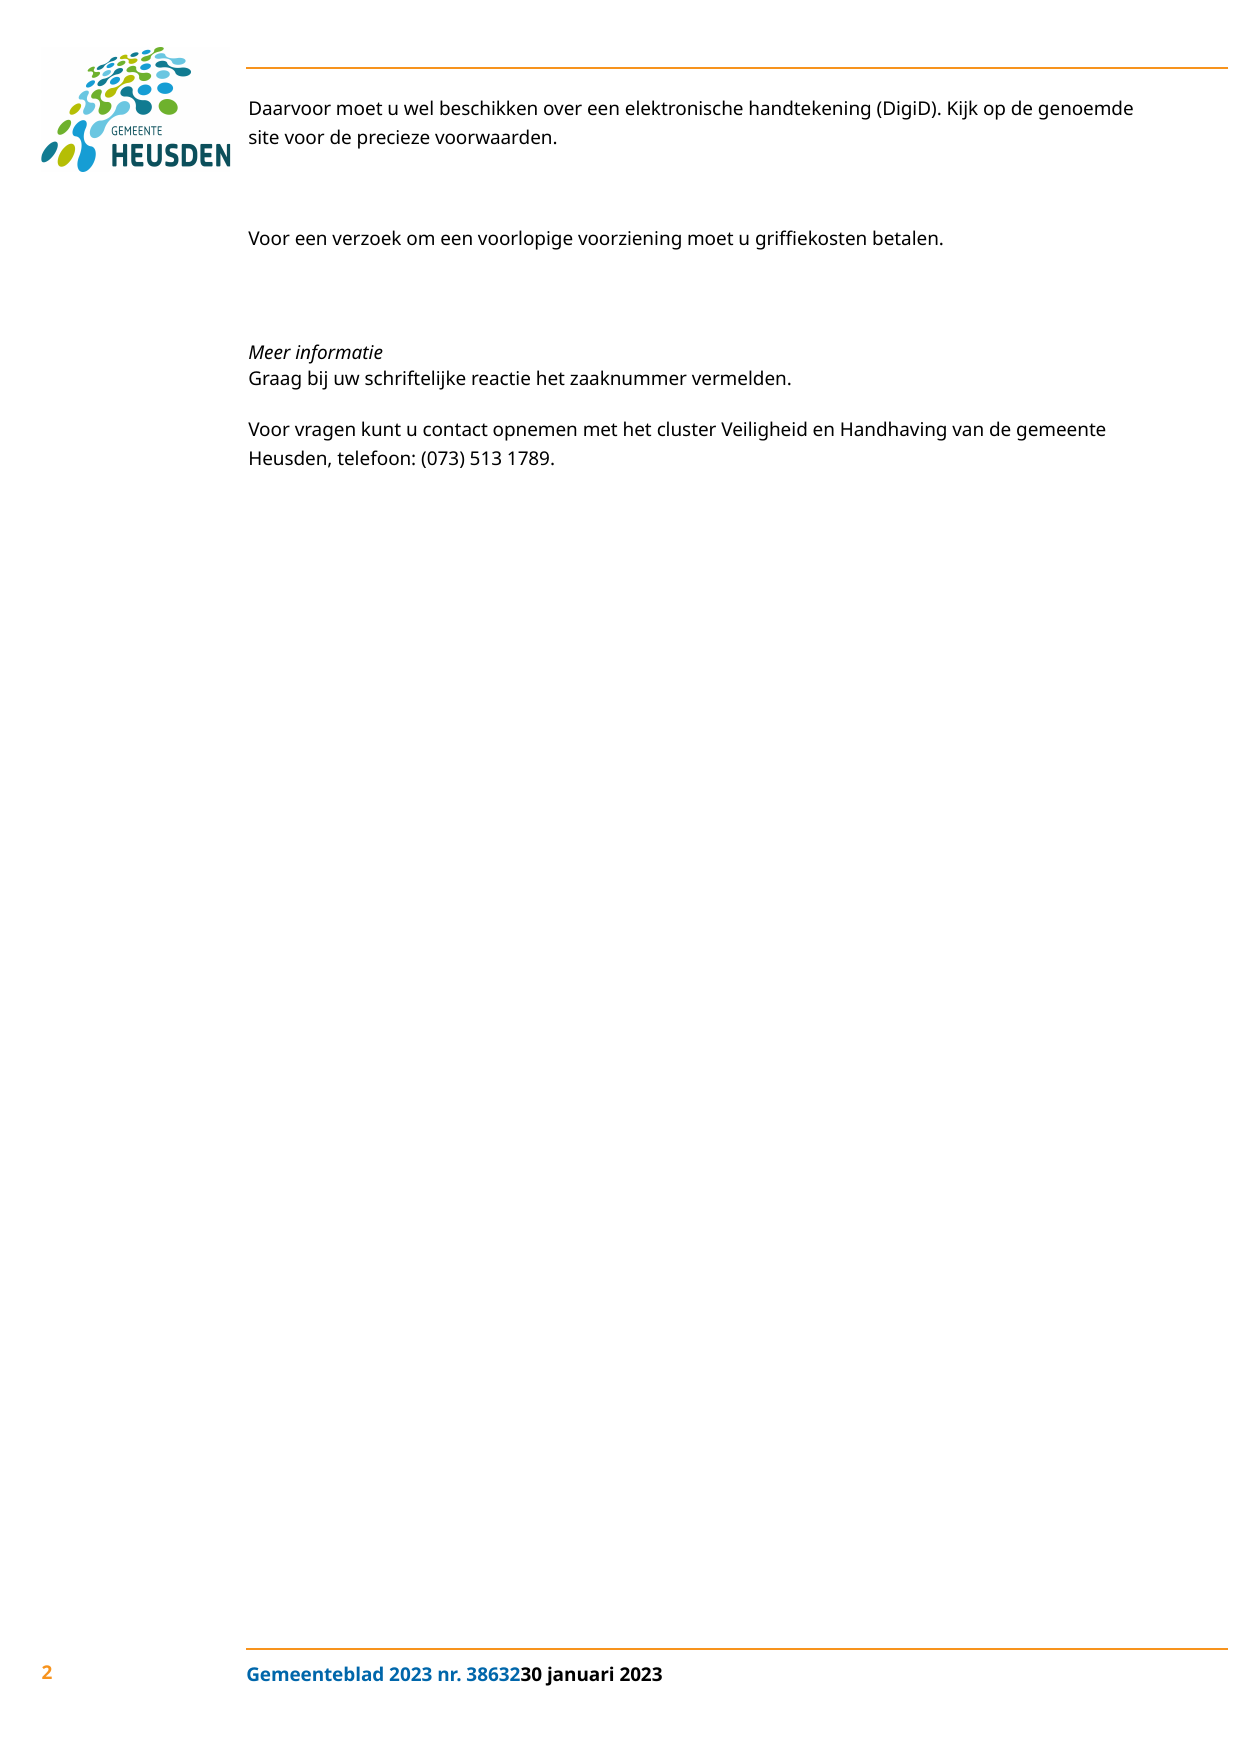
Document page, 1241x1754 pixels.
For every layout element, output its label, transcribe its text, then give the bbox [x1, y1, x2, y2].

picture [41, 47, 231, 172]
text Daarvoor moet u wel beschikken over een elektronische handtekening (DigiD). Kijk op de genoemde site voor de precieze voorwaarden. [248, 95, 1152, 150]
text Meer informatie [248, 339, 1152, 365]
text Voor vragen kunt u contact opnemen met het cluster Veiligheid en Handhaving van de gemeente Heusden, telefoon: (073) 513 1789. [248, 416, 1152, 471]
text Voor een verzoek om een voorlopige voorziening moet u griffiekosten betalen. [248, 225, 1152, 251]
text Graag bij uw schriftelijke reactie het zaaknummer vermelden. [248, 365, 1152, 391]
